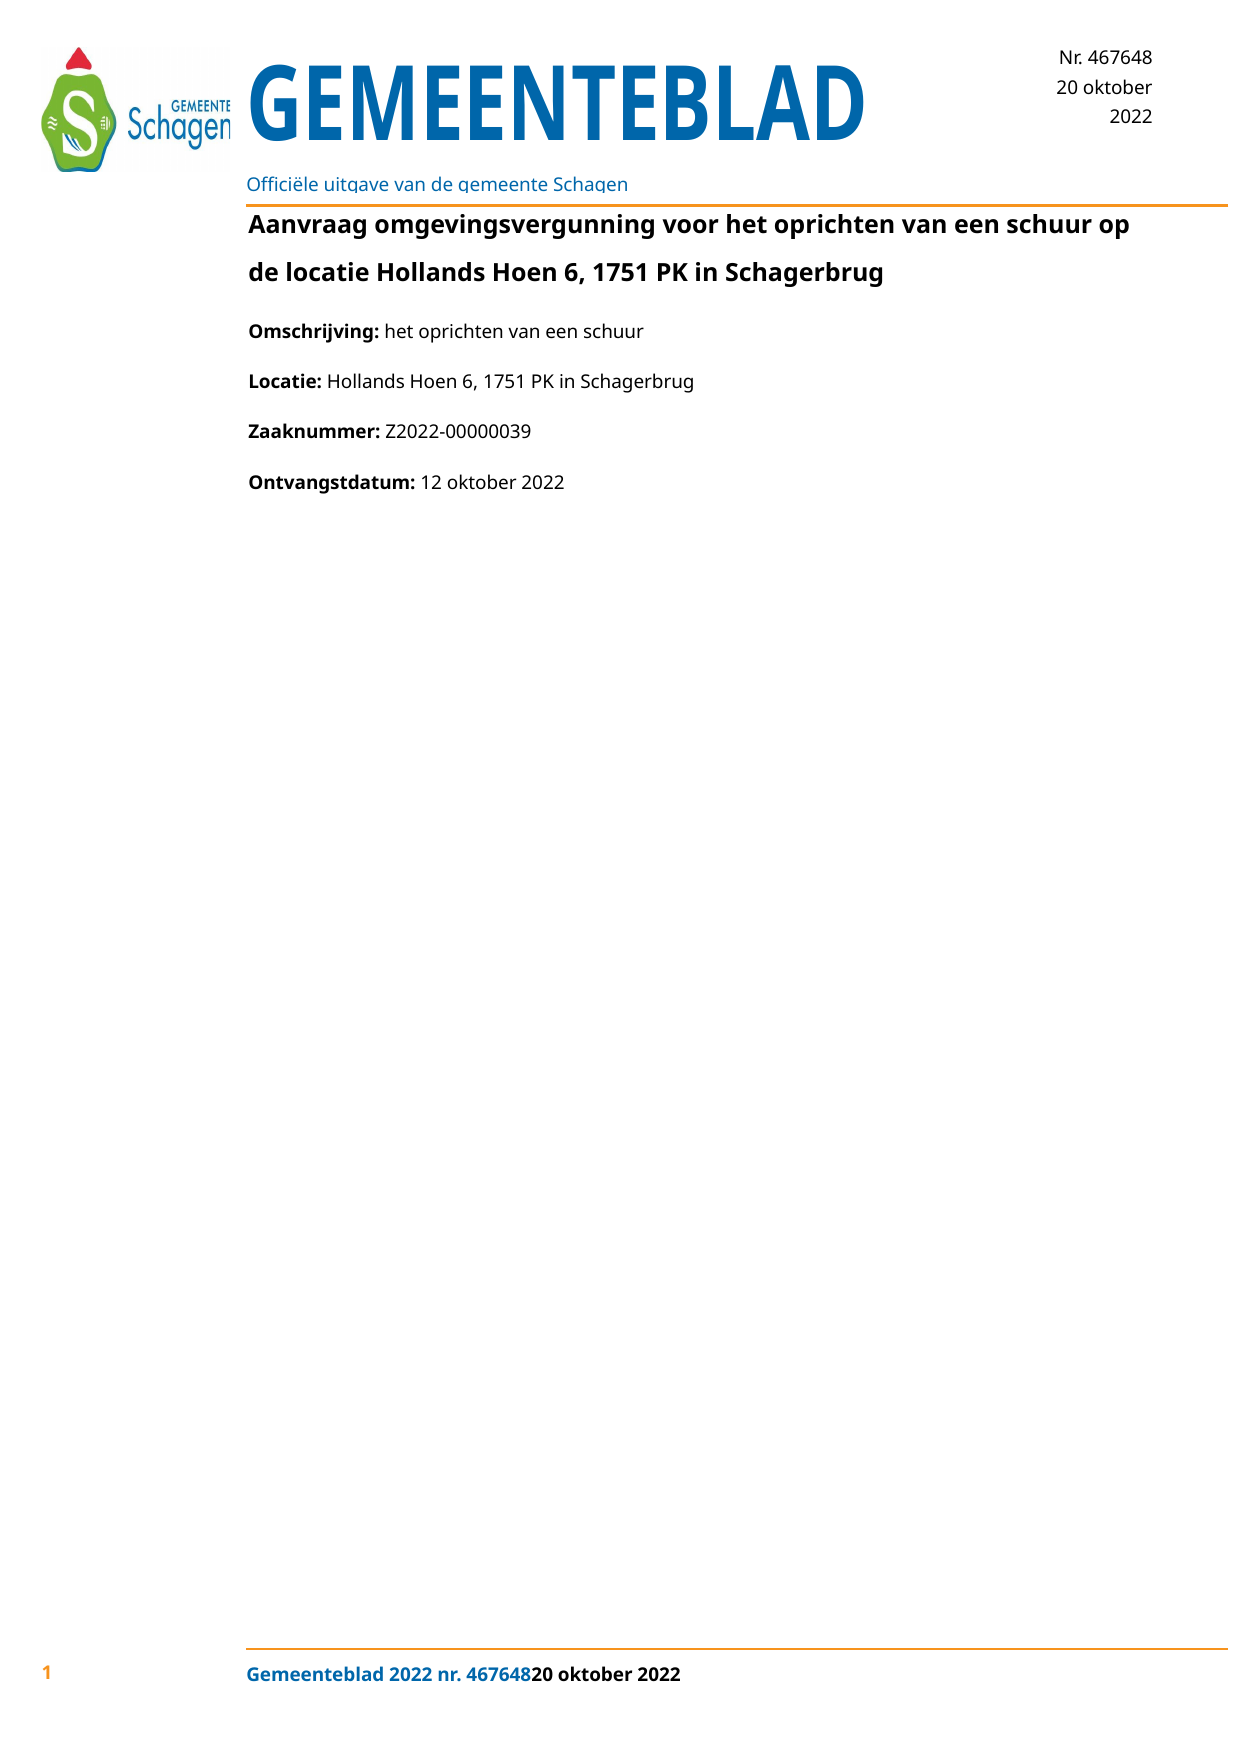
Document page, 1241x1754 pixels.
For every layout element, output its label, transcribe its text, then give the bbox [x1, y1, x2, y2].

text Ontvangstdatum: 12 oktober 2022 [248, 469, 1152, 495]
text Zaaknummer: Z2022-00000039 [248, 419, 1152, 444]
text Omschrijving: het oprichten van een schuur [248, 318, 1152, 344]
text Aanvraag omgevingsvergunning voor het oprichten van een schuur op de locatie Hollands Hoen 6, 1751 PK in Schagerbrug [248, 207, 1152, 288]
picture [41, 47, 231, 172]
text Locatie: Hollands Hoen 6, 1751 PK in Schagerbrug [248, 368, 1152, 394]
